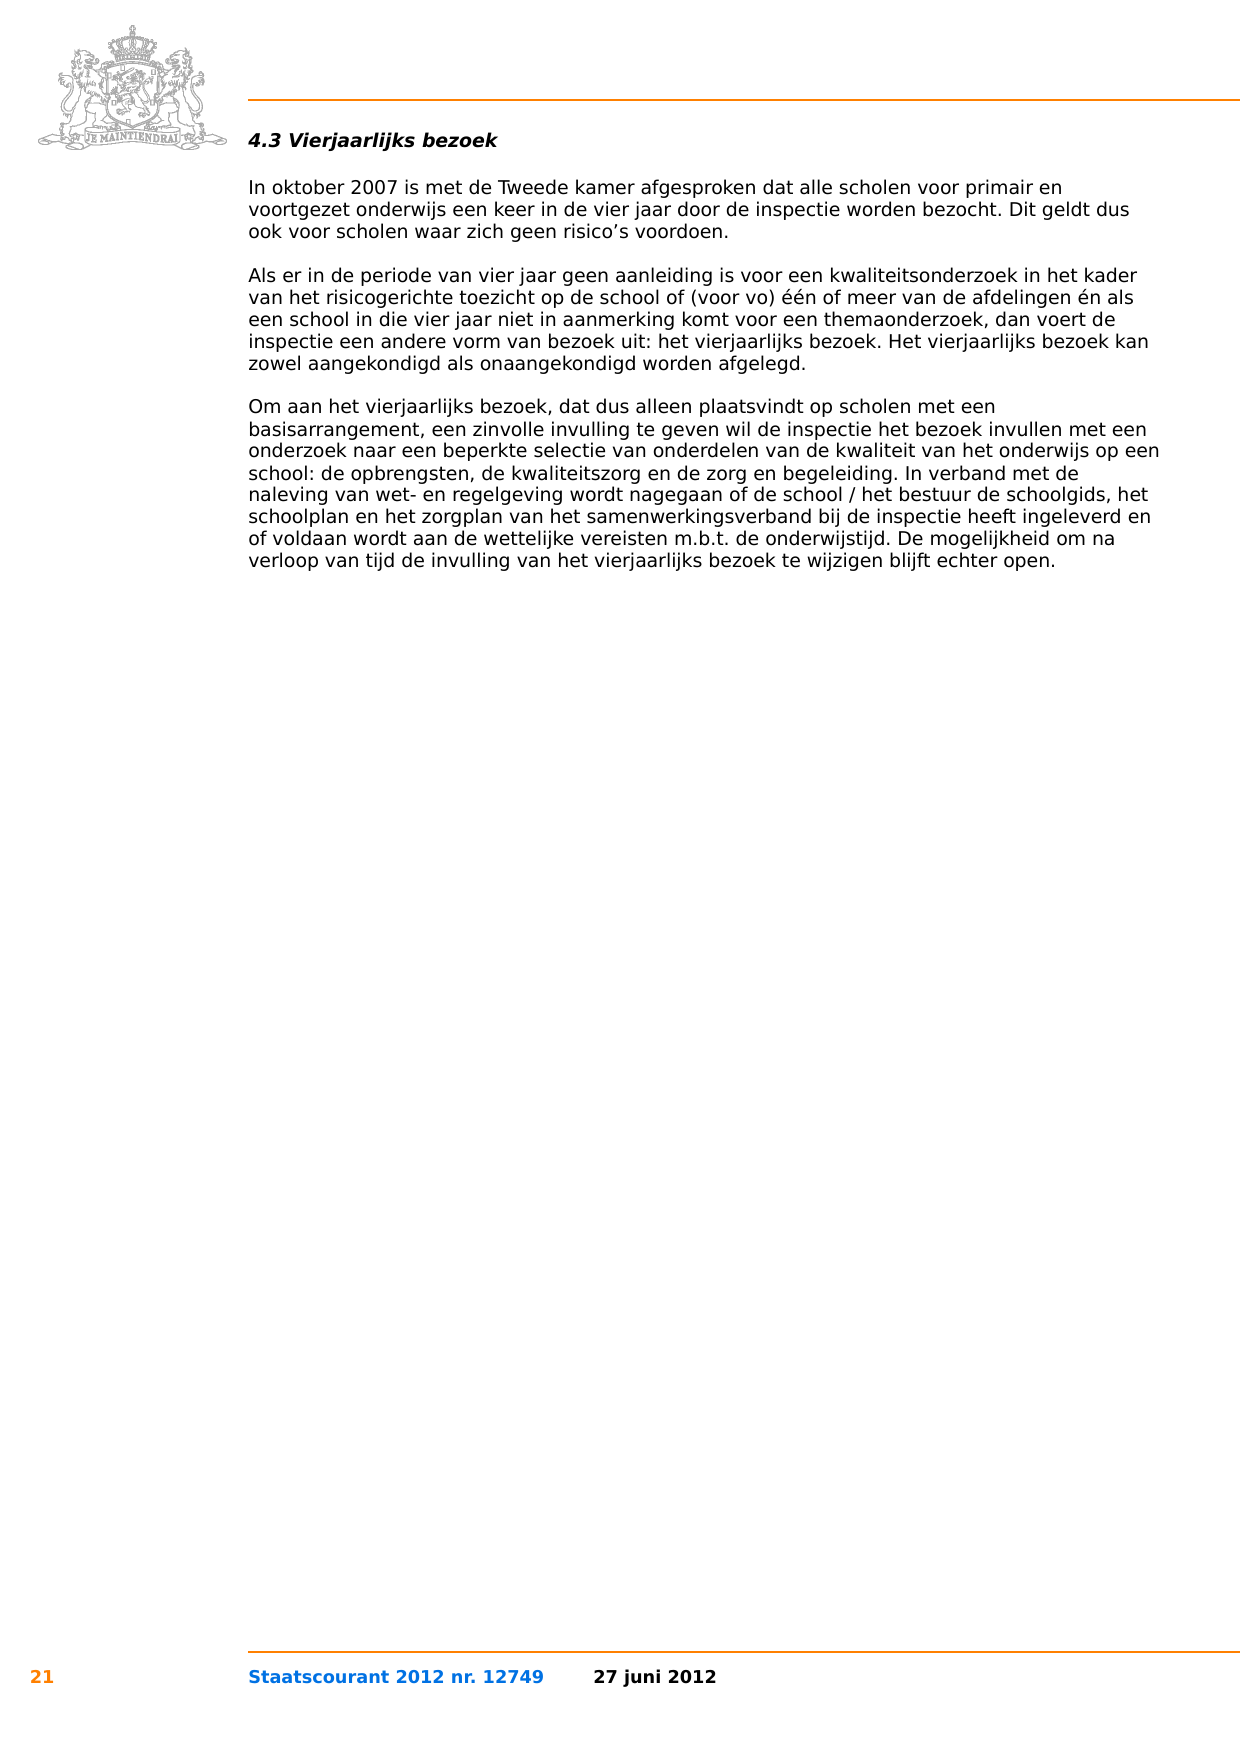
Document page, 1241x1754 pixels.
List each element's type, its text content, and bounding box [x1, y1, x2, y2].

text In oktober 2007 is met de Tweede kamer afgesproken dat alle scholen voor primair en voortgezet onderwijs een keer in de vier jaar door de inspectie worden bezocht. Dit geldt dus ook voor scholen waar zich geen risico’s voordoen. [248, 177, 1163, 243]
picture [38, 25, 227, 150]
text Als er in de periode van vier jaar geen aanleiding is voor een kwaliteitsonderzoek in het kader van het risicogerichte toezicht op de school of (voor vo) één of meer van de afdelingen én als een school in die vier jaar niet in aanmerking komt voor een themaonderzoek, dan voert de inspectie een andere vorm van bezoek uit: het vierjaarlijks bezoek. Het vierjaarlijks bezoek kan zowel aangekondigd als onaangekondigd worden afgelegd. [248, 265, 1163, 374]
text Om aan het vierjaarlijks bezoek, dat dus alleen plaatsvindt op scholen met een basisarrangement, een zinvolle invulling te geven wil de inspectie het bezoek invullen met een onderzoek naar een beperkte selectie van onderdelen van de kwaliteit van het onderwijs op een school: de opbrengsten, de kwaliteitszorg en de zorg en begeleiding. In verband met de naleving van wet- en regelgeving wordt nagegaan of de school / het bestuur de schoolgids, het schoolplan en het zorgplan van het samenwerkingsverband bij de inspectie heeft ingeleverd en of voldaan wordt aan de wettelijke vereisten m.b.t. de onderwijstijd. De mogelijkheid om na verloop van tijd de invulling van het vierjaarlijks bezoek te wijzigen blijft echter open. [248, 396, 1163, 572]
subtitle 4.3 Vierjaarlijks bezoek [248, 130, 1163, 152]
